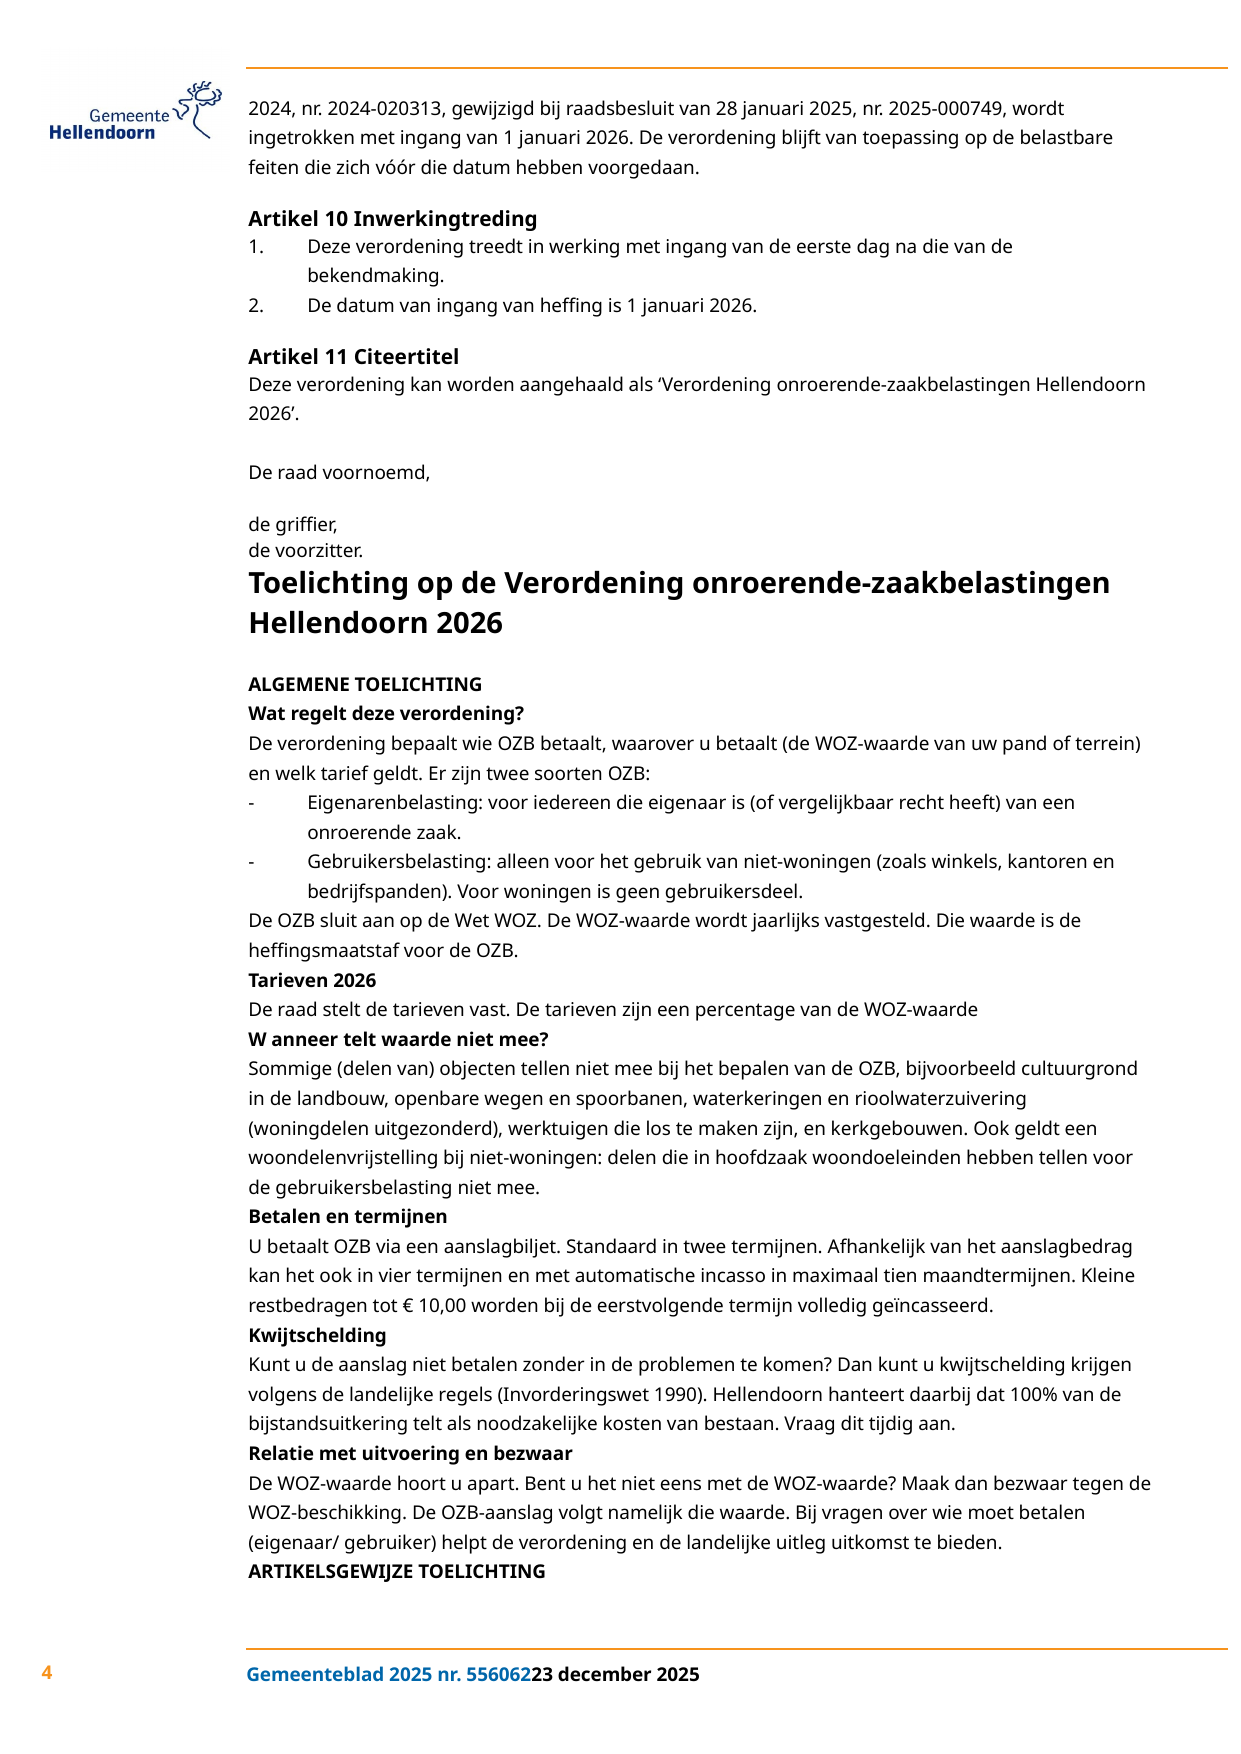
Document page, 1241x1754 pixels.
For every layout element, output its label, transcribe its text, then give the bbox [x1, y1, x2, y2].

text De raad voornoemd, [248, 459, 1152, 485]
text Wat regelt deze verordening? [248, 701, 1152, 726]
text 2024, nr. 2024-020313, gewijzigd bij raadsbesluit van 28 januari 2025, nr. 2025-000749, wordt ingetrokken met ingang van 1 januari 2026. De verordening blijft van toepassing op de belastbare feiten die zich vóór die datum hebben voorgedaan. [248, 95, 1152, 180]
text De raad stelt de tarieven vast. De tarieven zijn een percentage van de WOZ-waarde [248, 996, 1152, 1022]
text ALGEMENE TOELICHTING [248, 671, 1152, 697]
text Kunt u de aanslag niet betalen zonder in de problemen te komen? Dan kunt u kwijtschelding krijgen volgens de landelijke regels (Invorderingswet 1990). Hellendoorn hanteert daarbij dat 100% van de bijstandsuitkering telt als noodzakelijke kosten van bestaan. Vraag dit tijdig aan. [248, 1351, 1152, 1436]
text de voorzitter. [248, 537, 1152, 562]
text Deze verordening kan worden aangehaald als ‘Verordening onroerende-zaakbelastingen Hellendoorn 2026’. [248, 371, 1152, 426]
text Sommige (delen van) objecten tellen niet mee bij het bepalen van de OZB, bijvoorbeeld cultuurgrond in de landbouw, openbare wegen en spoorbanen, waterkeringen en rioolwaterzuivering (woningdelen uitgezonderd), werktuigen die los te maken zijn, en kerkgebouwen. Ook geldt een woondelenvrijstelling bij niet-woningen: delen die in hoofdzaak woondoeleinden hebben tellen voor de gebruikersbelasting niet mee. [248, 1056, 1152, 1200]
text Betalen en termijnen [248, 1203, 1152, 1229]
text Kwijtschelding [248, 1322, 1152, 1348]
text De OZB sluit aan op de Wet WOZ. De WOZ-waarde wordt jaarlijks vastgesteld. Die waarde is de heffingsmaatstaf voor de OZB. [248, 908, 1152, 963]
text U betaalt OZB via een aanslagbiljet. Standaard in twee termijnen. Afhankelijk van het aanslagbedrag kan het ook in vier termijnen en met automatische incasso in maximaal tien maandtermijnen. Kleine restbedragen tot € 10,00 worden bij de eerstvolgende termijn volledig geïncasseerd. [248, 1233, 1152, 1318]
text ARTIKELSGEWIJZE TOELICHTING [248, 1558, 1152, 1584]
list Deze verordening treedt in werking met ingang van de eerste dag na die van de bekendmaking. [248, 233, 1152, 288]
text Relatie met uitvoering en bezwaar [248, 1440, 1152, 1466]
text Artikel 11 Citeertitel [248, 342, 1152, 371]
text Toelichting op de Verordening onroerende-zaakbelastingen Hellendoorn 2026 [248, 562, 1152, 642]
list Eigenarenbelasting: voor iedereen die eigenaar is (of vergelijkbaar recht heeft) van een onroerende zaak. [248, 789, 1152, 845]
text W anneer telt waarde niet mee? [248, 1026, 1152, 1052]
text Tarieven 2026 [248, 967, 1152, 993]
list Gebruikersbelasting: alleen voor het gebruik van niet-woningen (zoals winkels, kantoren en bedrijfspanden). Voor woningen is geen gebruikersdeel. [248, 848, 1152, 904]
text De WOZ-waarde hoort u apart. Bent u het niet eens met de WOZ-waarde? Maak dan bezwaar tegen de WOZ-beschikking. De OZB-aanslag volgt namelijk die waarde. Bij vragen over wie moet betalen (eigenaar/ gebruiker) helpt de verordening en de landelijke uitleg uitkomst te bieden. [248, 1470, 1152, 1555]
text De verordening bepaalt wie OZB betaalt, waarover u betaalt (de WOZ-waarde van uw pand of terrein) en welk tarief geldt. Er zijn twee soorten OZB: [248, 730, 1152, 786]
list De datum van ingang van heffing is 1 januari 2026. [248, 292, 1152, 318]
text Artikel 10 Inwerkingtreding [248, 204, 1152, 233]
text de griffier, [248, 511, 1152, 537]
picture [41, 47, 231, 172]
